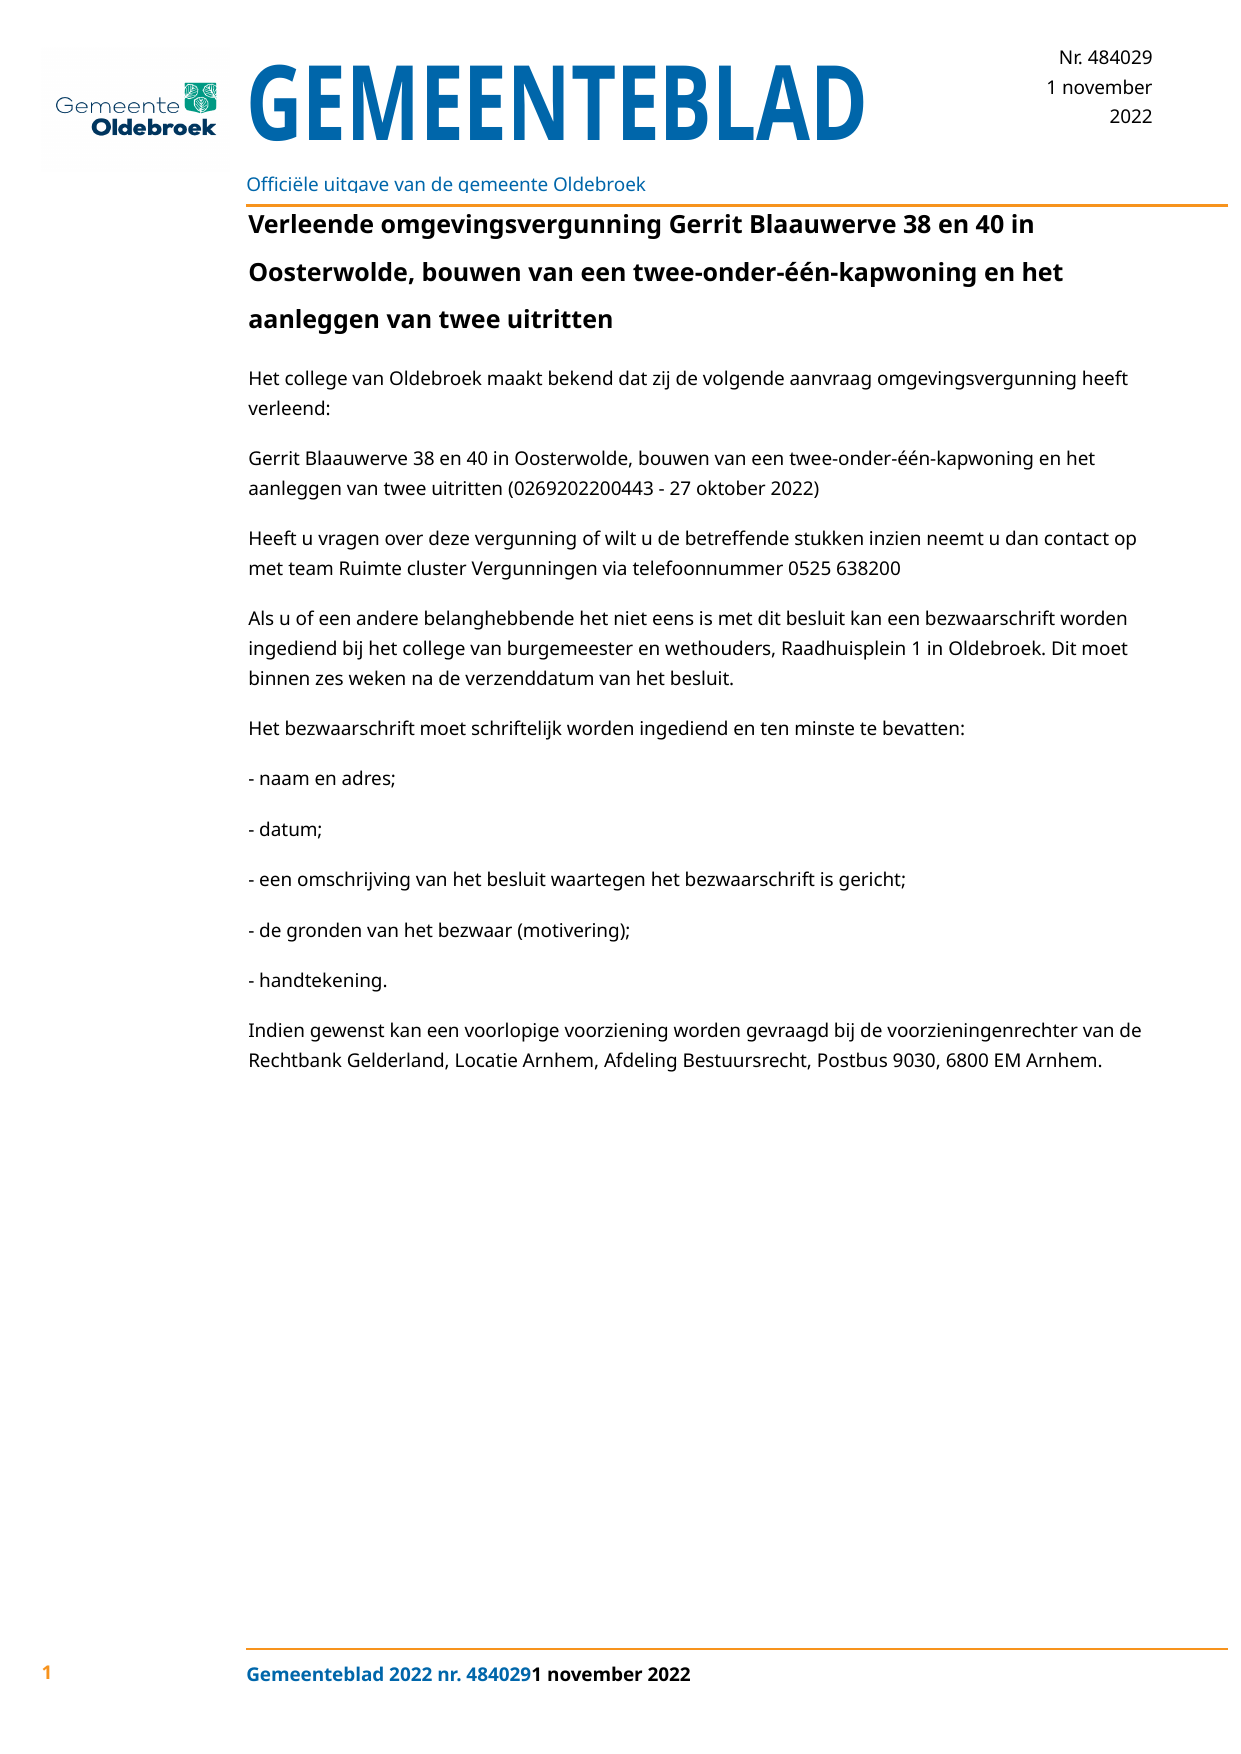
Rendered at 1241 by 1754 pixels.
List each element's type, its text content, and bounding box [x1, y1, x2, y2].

text Het college van Oldebroek maakt bekend dat zij de volgende aanvraag omgevingsvergunning heeft verleend: [248, 366, 1152, 421]
text Als u of een andere belanghebbende het niet eens is met dit besluit kan een bezwaarschrift worden ingediend bij het college van burgemeester en wethouders, Raadhuisplein 1 in Oldebroek. Dit moet binnen zes weken na de verzenddatum van het besluit. [248, 606, 1152, 690]
text Indien gewenst kan een voorlopige voorziening worden gevraagd bij de voorzieningenrechter van de Rechtbank Gelderland, Locatie Arnhem, Afdeling Bestuursrecht, Postbus 9030, 6800 EM Arnhem. [248, 1018, 1152, 1073]
text - handtekening. [248, 967, 1152, 993]
text Gerrit Blaauwerve 38 en 40 in Oosterwolde, bouwen van een twee-onder-één-kapwoning en het aanleggen van twee uitritten (0269202200443 - 27 oktober 2022) [248, 446, 1152, 501]
text Het bezwaarschrift moet schriftelijk worden ingediend en ten minste te bevatten: [248, 715, 1152, 741]
text - datum; [248, 816, 1152, 842]
text - naam en adres; [248, 766, 1152, 791]
text - een omschrijving van het besluit waartegen het bezwaarschrift is gericht; [248, 866, 1152, 892]
picture [41, 47, 231, 172]
text Heeft u vragen over deze vergunning of wilt u de betreffende stukken inzien neemt u dan contact op met team Ruimte cluster Vergunningen via telefoonnummer 0525 638200 [248, 526, 1152, 581]
text Verleende omgevingsvergunning Gerrit Blaauwerve 38 en 40 in Oosterwolde, bouwen van een twee-onder-één-kapwoning en het aanleggen van twee uitritten [248, 207, 1152, 336]
text - de gronden van het bezwaar (motivering); [248, 917, 1152, 942]
